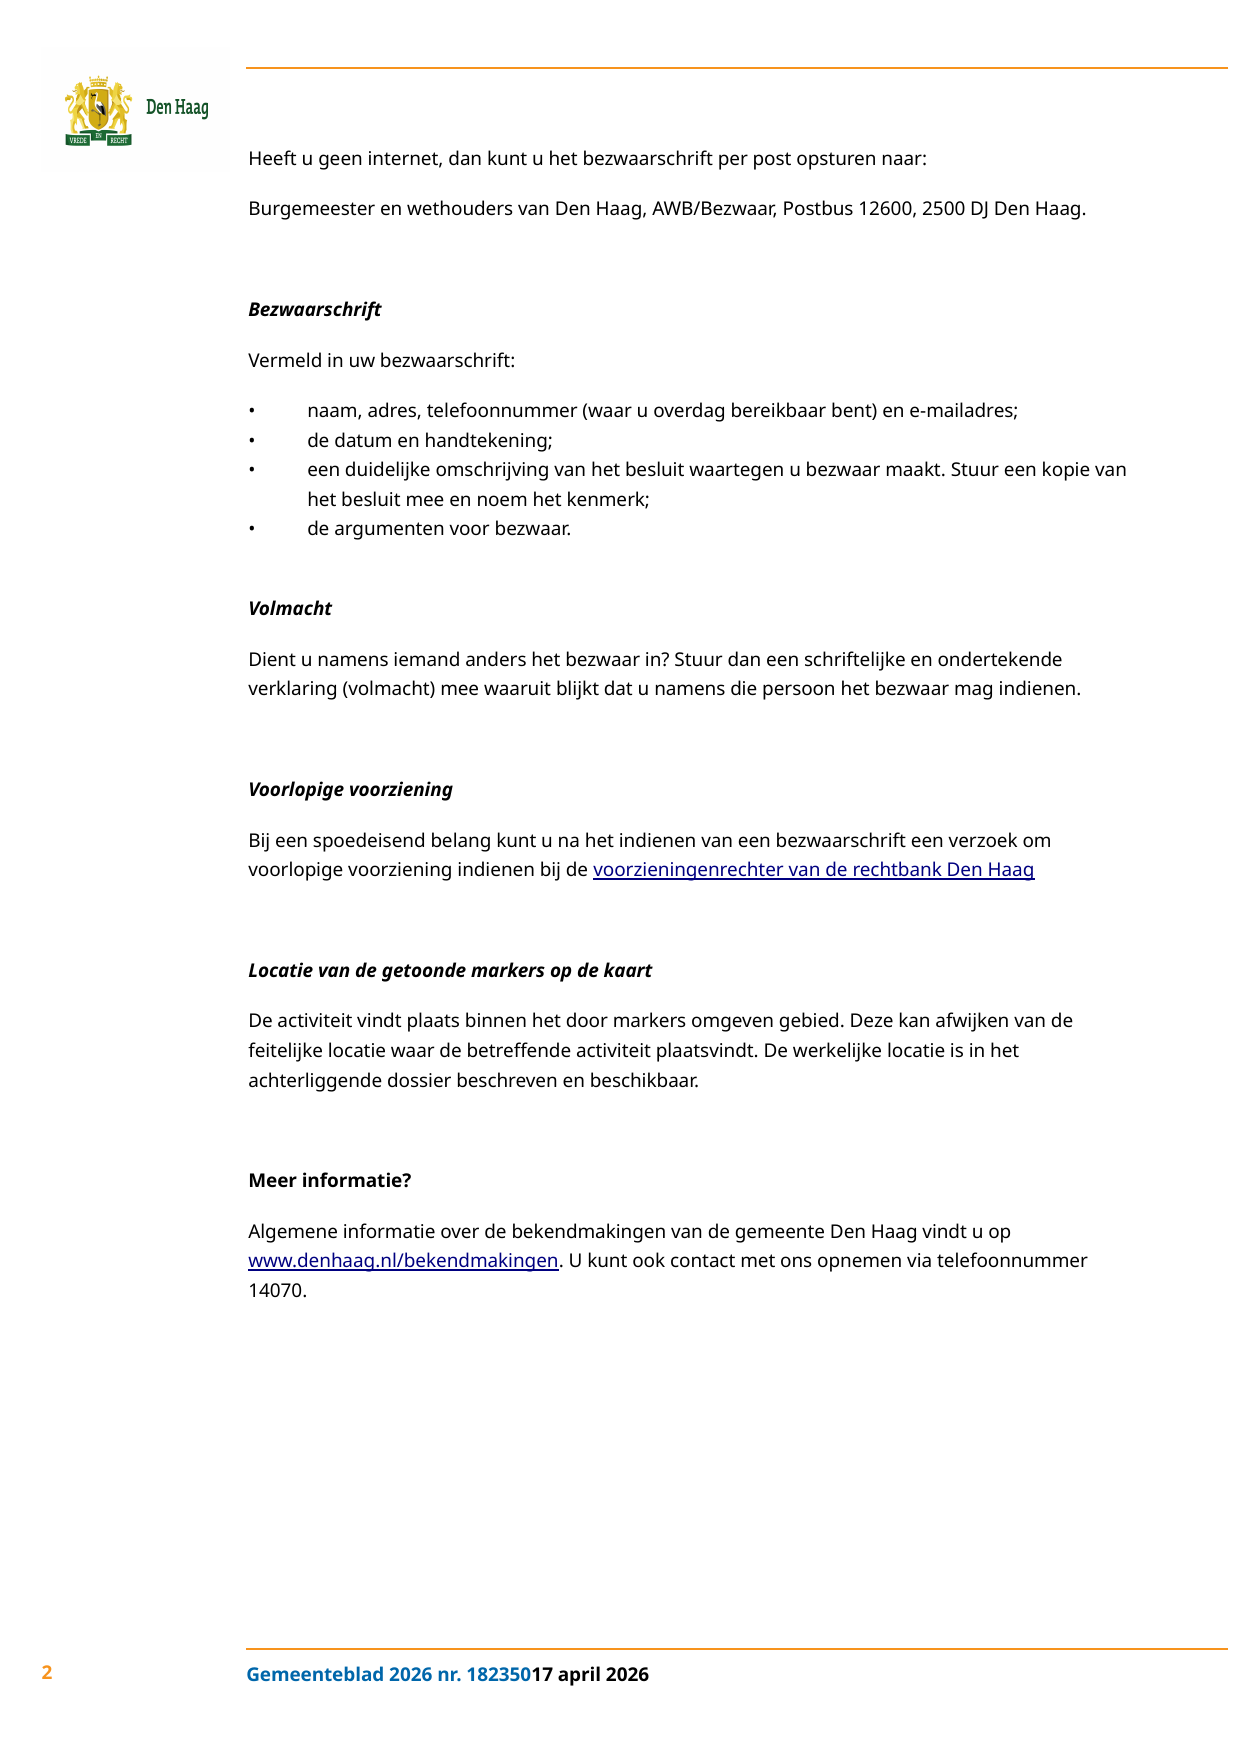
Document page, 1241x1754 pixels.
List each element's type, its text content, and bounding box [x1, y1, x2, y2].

text De activiteit vindt plaats binnen het door markers omgeven gebied. Deze kan afwijken van de feitelijke locatie waar de betreffende activiteit plaatsvindt. De werkelijke locatie is in het achterliggende dossier beschreven en beschikbaar. [248, 1008, 1152, 1093]
picture [41, 47, 231, 172]
text Vermeld in uw bezwaarschrift: [248, 347, 1152, 373]
text Locatie van de getoonde markers op de kaart [248, 957, 1152, 983]
list de datum en handtekening; [248, 427, 1152, 453]
text Bij een spoedeisend belang kunt u na het indienen van een bezwaarschrift een verzoek om voorlopige voorziening indienen bij de voorzieningenrechter van de rechtbank Den Haag [248, 827, 1152, 882]
text Bezwaarschrift [248, 296, 1152, 322]
text Dient u namens iemand anders het bezwaar in? Stuur dan een schriftelijke en ondertekende verklaring (volmacht) mee waaruit blijkt dat u namens die persoon het bezwaar mag indienen. [248, 646, 1152, 701]
list naam, adres, telefoonnummer (waar u overdag bereikbaar bent) en e-mailadres; [248, 397, 1152, 423]
list de argumenten voor bezwaar. [248, 516, 1152, 541]
text Voorlopige voorziening [248, 776, 1152, 802]
text Volmacht [248, 596, 1152, 621]
text Meer informatie? [248, 1168, 1152, 1193]
text Burgemeester en wethouders van Den Haag, AWB/Bezwaar, Postbus 12600, 2500 DJ Den Haag. [248, 196, 1152, 221]
list een duidelijke omschrijving van het besluit waartegen u bezwaar maakt. Stuur een kopie van het besluit mee en noem het kenmerk; [248, 456, 1152, 512]
text Heeft u geen internet, dan kunt u het bezwaarschrift per post opsturen naar: [248, 145, 1152, 171]
text Algemene informatie over de bekendmakingen van de gemeente Den Haag vindt u op www.denhaag.nl/bekendmakingen. U kunt ook contact met ons opnemen via telefoonnummer 14070. [248, 1218, 1152, 1303]
